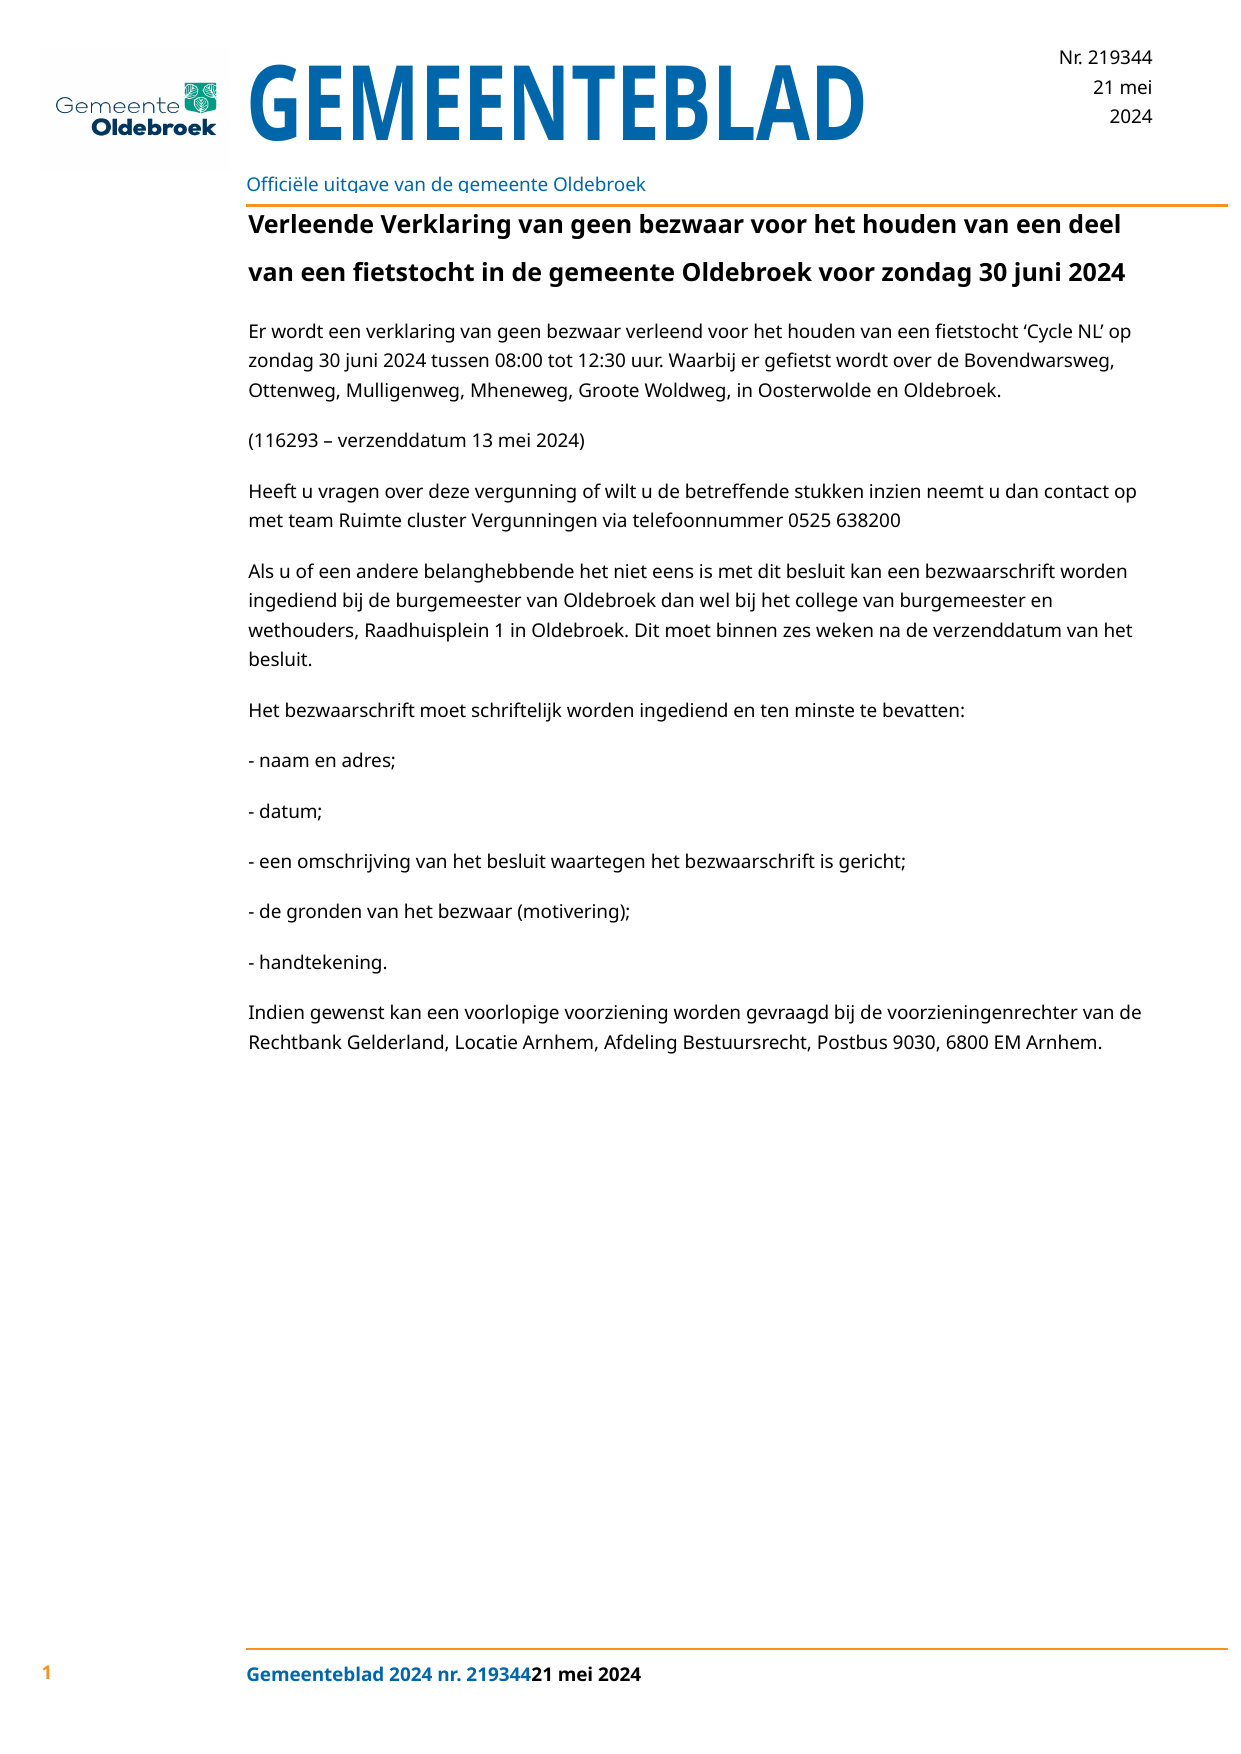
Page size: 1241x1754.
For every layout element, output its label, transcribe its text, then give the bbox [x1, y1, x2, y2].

text Als u of een andere belanghebbende het niet eens is met dit besluit kan een bezwaarschrift worden ingediend bij de burgemeester van Oldebroek dan wel bij het college van burgemeester en wethouders, Raadhuisplein 1 in Oldebroek. Dit moet binnen zes weken na de verzenddatum van het besluit. [248, 558, 1152, 672]
text Indien gewenst kan een voorlopige voorziening worden gevraagd bij de voorzieningenrechter van de Rechtbank Gelderland, Locatie Arnhem, Afdeling Bestuursrecht, Postbus 9030, 6800 EM Arnhem. [248, 999, 1152, 1055]
text - datum; [248, 798, 1152, 824]
text - handtekening. [248, 949, 1152, 975]
text - de gronden van het bezwaar (motivering); [248, 899, 1152, 924]
text Heeft u vragen over deze vergunning of wilt u de betreffende stukken inzien neemt u dan contact op met team Ruimte cluster Vergunningen via telefoonnummer 0525 638200 [248, 478, 1152, 533]
text Verleende Verklaring van geen bezwaar voor het houden van een deel van een fietstocht in de gemeente Oldebroek voor zondag 30 juni 2024 [248, 207, 1152, 288]
text Er wordt een verklaring van geen bezwaar verleend voor het houden van een fietstocht ‘Cycle NL’ op zondag 30 juni 2024 tussen 08:00 tot 12:30 uur. Waarbij er gefietst wordt over de Bovendwarsweg, Ottenweg, Mulligenweg, Mheneweg, Groote Woldweg, in Oosterwolde en Oldebroek. [248, 318, 1152, 403]
text - een omschrijving van het besluit waartegen het bezwaarschrift is gericht; [248, 848, 1152, 874]
text - naam en adres; [248, 747, 1152, 773]
picture [41, 47, 231, 172]
text Het bezwaarschrift moet schriftelijk worden ingediend en ten minste te bevatten: [248, 697, 1152, 723]
text (116293 – verzenddatum 13 mei 2024) [248, 427, 1152, 453]
